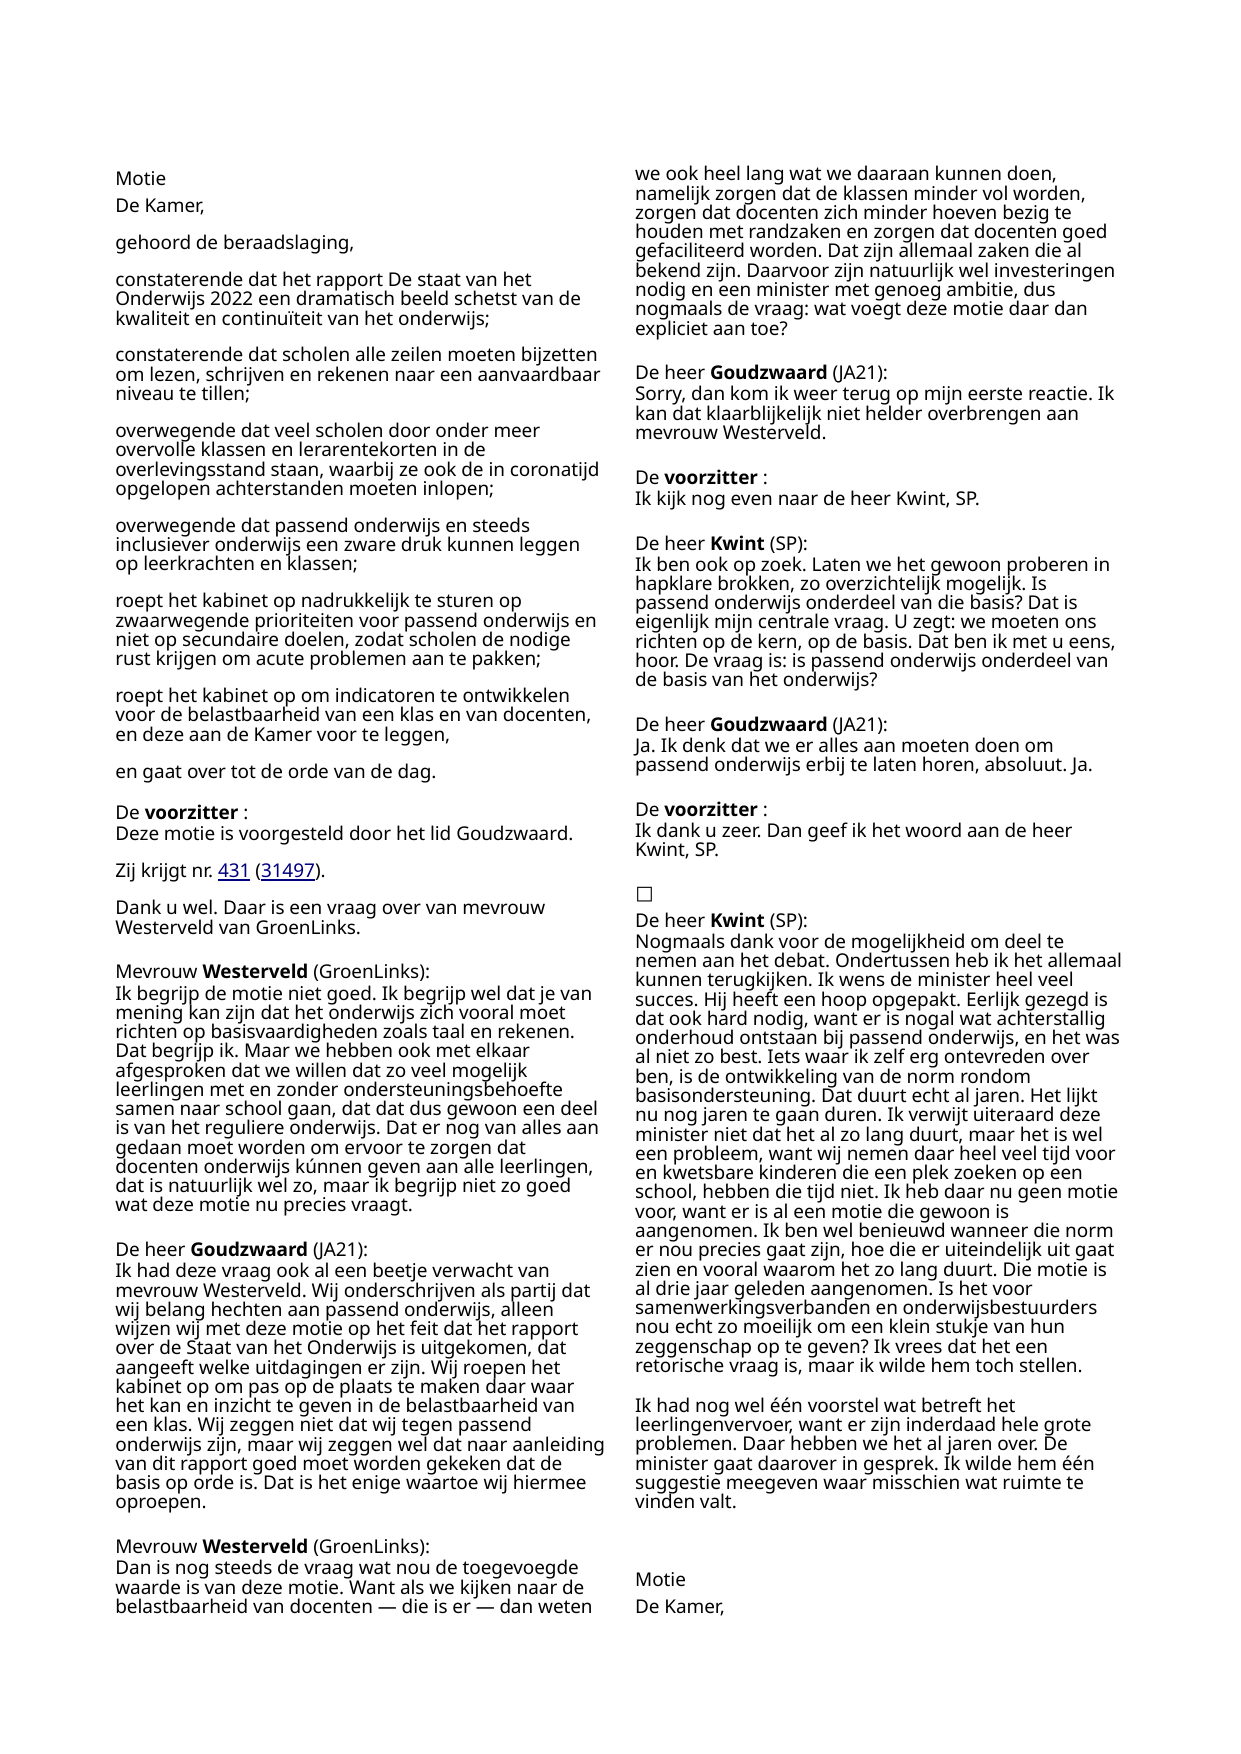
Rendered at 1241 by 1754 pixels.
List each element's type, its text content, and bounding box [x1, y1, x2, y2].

text gehoord de beraadslaging, [115, 234, 605, 253]
text Deze motie is voorgesteld door het lid Goudzwaard. [115, 825, 605, 844]
text roept het kabinet op om indicatoren te ontwikkelen voor de belastbaarheid van een klas en van docenten, en deze aan de Kamer voor te leggen, [115, 687, 605, 745]
text Motie [635, 1566, 1125, 1592]
text De heer Kwint (SP): [635, 907, 1125, 933]
text Zij krijgt nr. 431 (31497). [115, 862, 605, 882]
text De voorzitter : [635, 796, 1125, 822]
text De heer Kwint (SP): [635, 530, 1125, 556]
text Ik dank u zeer. Dan geef ik het woord aan de heer Kwint, SP. [635, 822, 1125, 861]
text Nogmaals dank voor de mogelijkheid om deel te nemen aan het debat. Ondertussen heb ik het allemaal kunnen terugkijken. Ik wens de minister heel veel succes. Hij heeft een hoop opgepakt. Eerlijk gezegd is dat ook hard nodig, want er is nogal wat achterstallig onderhoud ontstaan bij passend onderwijs, en het was al niet zo best. Iets waar ik zelf erg ontevreden over ben, is de ontwikkeling van de norm rondom basisondersteuning. Dat duurt echt al jaren. Het lijkt nu nog jaren te gaan duren. Ik verwijt uiteraard deze minister niet dat het al zo lang duurt, maar het is wel een probleem, want wij nemen daar heel veel tijd voor en kwetsbare kinderen die een plek zoeken op een school, hebben die tijd niet. Ik heb daar nu geen motie voor, want er is al een motie die gewoon is aangenomen. Ik ben wel benieuwd wanneer die norm er nou precies gaat zijn, hoe die er uiteindelijk uit gaat zien en vooral waarom het zo lang duurt. Die motie is al drie jaar geleden aangenomen. Is het voor samenwerkingsverbanden en onderwijsbestuurders nou echt zo moeilijk om een klein stukje van hun zeggenschap op te geven? Ik vrees dat het een retorische vraag is, maar ik wilde hem toch stellen. [635, 933, 1125, 1376]
text Sorry, dan kom ik weer terug op mijn eerste reactie. Ik kan dat klaarblijkelijk niet helder overbrengen aan mevrouw Westerveld. [635, 385, 1125, 443]
text Ja. Ik denk dat we er alles aan moeten doen om passend onderwijs erbij te laten horen, absoluut. Ja. [635, 737, 1125, 776]
text De heer Goudzwaard (JA21): [115, 1237, 605, 1262]
text ⬜ [635, 881, 1125, 907]
text De heer Goudzwaard (JA21): [635, 711, 1125, 737]
text we ook heel lang wat we daaraan kunnen doen, namelijk zorgen dat de klassen minder vol worden, zorgen dat docenten zich minder hoeven bezig te houden met randzaken en zorgen dat docenten goed gefaciliteerd worden. Dat zijn allemaal zaken die al bekend zijn. Daarvoor zijn natuurlijk wel investeringen nodig en een minister met genoeg ambitie, dus nogmaals de vraag: wat voegt deze motie daar dan expliciet aan toe? [635, 165, 1125, 339]
text en gaat over tot de orde van de dag. [115, 763, 605, 782]
text De voorzitter : [635, 464, 1125, 490]
text Dank u wel. Daar is een vraag over van mevrouw Westerveld van GroenLinks. [115, 899, 605, 938]
text constaterende dat het rapport De staat van het Onderwijs 2022 een dramatisch beeld schetst van de kwaliteit en continuïteit van het onderwijs; [115, 271, 605, 329]
text Ik ben ook op zoek. Laten we het gewoon proberen in hapklare brokken, zo overzichtelijk mogelijk. Is passend onderwijs onderdeel van die basis? Dat is eigenlijk mijn centrale vraag. U zegt: we moeten ons richten op de kern, op de basis. Dat ben ik met u eens, hoor. De vraag is: is passend onderwijs onderdeel van de basis van het onderwijs? [635, 556, 1125, 690]
text De heer Goudzwaard (JA21): [635, 359, 1125, 385]
text Ik had nog wel één voorstel wat betreft het leerlingenvervoer, want er zijn inderdaad hele grote problemen. Daar hebben we het al jaren over. De minister gaat daarover in gesprek. Ik wilde hem één suggestie meegeven waar misschien wat ruimte te vinden valt. [635, 1397, 1125, 1512]
text Mevrouw Westerveld (GroenLinks): [115, 959, 605, 984]
text Mevrouw Westerveld (GroenLinks): [115, 1534, 605, 1559]
text De Kamer, [115, 197, 605, 216]
text De Kamer, [635, 1598, 1125, 1617]
text De voorzitter : [115, 799, 605, 825]
text roept het kabinet op nadrukkelijk te sturen op zwaarwegende prioriteiten voor passend onderwijs en niet op secundaire doelen, zodat scholen de nodige rust krijgen om acute problemen aan te pakken; [115, 592, 605, 669]
text Ik kijk nog even naar de heer Kwint, SP. [635, 490, 1125, 509]
text Ik begrijp de motie niet goed. Ik begrijp wel dat je van mening kan zijn dat het onderwijs zich vooral moet richten op basisvaardigheden zoals taal en rekenen. Dat begrijp ik. Maar we hebben ook met elkaar afgesproken dat we willen dat zo veel mogelijk leerlingen met en zonder ondersteuningsbehoefte samen naar school gaan, dat dat dus gewoon een deel is van het reguliere onderwijs. Dat er nog van alles aan gedaan moet worden om ervoor te zorgen dat docenten onderwijs kúnnen geven aan alle leerlingen, dat is natuurlijk wel zo, maar ik begrijp niet zo goed wat deze motie nu precies vraagt. [115, 984, 605, 1216]
text Ik had deze vraag ook al een beetje verwacht van mevrouw Westerveld. Wij onderschrijven als partij dat wij belang hechten aan passend onderwijs, alleen wijzen wij met deze motie op het feit dat het rapport over de Staat van het Onderwijs is uitgekomen, dat aangeeft welke uitdagingen er zijn. Wij roepen het kabinet op om pas op de plaats te maken daar waar het kan en inzicht te geven in de belastbaarheid van een klas. Wij zeggen niet dat wij tegen passend onderwijs zijn, maar wij zeggen wel dat naar aanleiding van dit rapport goed moet worden gekeken dat de basis op orde is. Dat is het enige waartoe wij hiermee oproepen. [115, 1262, 605, 1513]
text Dan is nog steeds de vraag wat nou de toegevoegde waarde is van deze motie. Want als we kijken naar de belastbaarheid van docenten — die is er — dan weten [115, 1559, 605, 1617]
text constaterende dat scholen alle zeilen moeten bijzetten om lezen, schrijven en rekenen naar een aanvaardbaar niveau te tillen; [115, 346, 605, 404]
text overwegende dat passend onderwijs en steeds inclusiever onderwijs een zware druk kunnen leggen op leerkrachten en klassen; [115, 517, 605, 574]
text Motie [115, 165, 605, 191]
text overwegende dat veel scholen door onder meer overvolle klassen en lerarentekorten in de overlevingsstand staan, waarbij ze ook de in coronatijd opgelopen achterstanden moeten inlopen; [115, 422, 605, 499]
